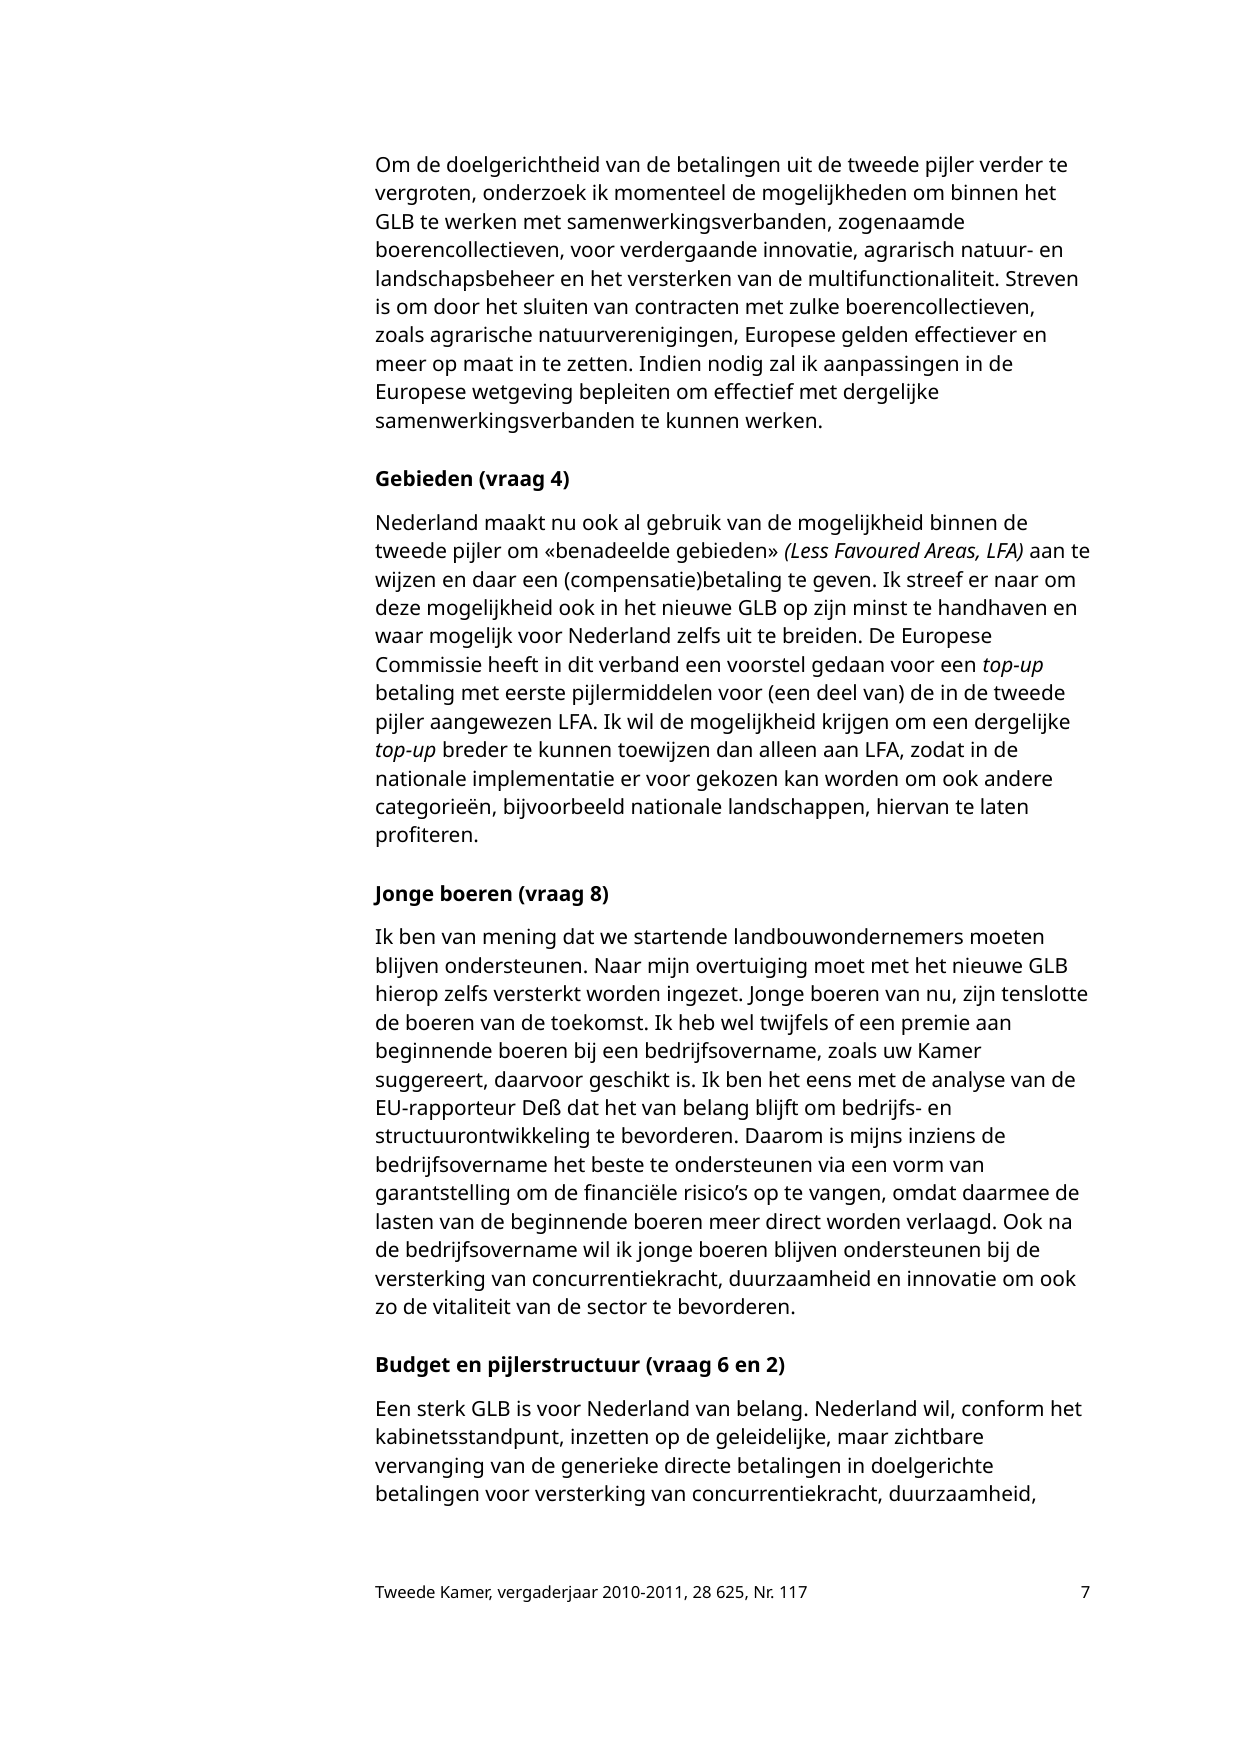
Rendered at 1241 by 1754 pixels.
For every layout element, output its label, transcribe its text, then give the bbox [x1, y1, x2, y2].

text Ik ben van mening dat we startende landbouwondernemers moeten blijven ondersteunen. Naar mijn overtuiging moet met het nieuwe GLB hierop zelfs versterkt worden ingezet. Jonge boeren van nu, zijn tenslotte de boeren van de toekomst. Ik heb wel twijfels of een premie aan beginnende boeren bij een bedrijfsovername, zoals uw Kamer suggereert, daarvoor geschikt is. Ik ben het eens met de analyse van de EU-rapporteur Deß dat het van belang blijft om bedrijfs- en structuurontwikkeling te bevorderen. Daarom is mijns inziens de bedrijfsovername het beste te ondersteunen via een vorm van garantstelling om de financiële risico’s op te vangen, omdat daarmee de lasten van de beginnende boeren meer direct worden verlaagd. Ook na de bedrijfsovername wil ik jonge boeren blijven ondersteunen bij de versterking van concurrentiekracht, duurzaamheid en innovatie om ook zo de vitaliteit van de sector te bevorderen. [375, 922, 1090, 1321]
text Nederland maakt nu ook al gebruik van de mogelijkheid binnen de tweede pijler om «benadeelde gebieden» (Less Favoured Areas, LFA) aan te wijzen en daar een (compensatie)betaling te geven. Ik streef er naar om deze mogelijkheid ook in het nieuwe GLB op zijn minst te handhaven en waar mogelijk voor Nederland zelfs uit te breiden. De Europese Commissie heeft in dit verband een voorstel gedaan voor een top-up betaling met eerste pijlermiddelen voor (een deel van) de in de tweede pijler aangewezen LFA. Ik wil de mogelijkheid krijgen om een dergelijke top-up breder te kunnen toewijzen dan alleen aan LFA, zodat in de nationale implementatie er voor gekozen kan worden om ook andere categorieën, bijvoorbeeld nationale landschappen, hiervan te laten profiteren. [375, 508, 1090, 849]
text Budget en pijlerstructuur (vraag 6 en 2) [375, 1351, 1090, 1379]
text Om de doelgerichtheid van de betalingen uit de tweede pijler verder te vergroten, onderzoek ik momenteel de mogelijkheden om binnen het GLB te werken met samenwerkingsverbanden, zogenaamde boerencollectieven, voor verdergaande innovatie, agrarisch natuur- en landschapsbeheer en het versterken van de multifunctionaliteit. Streven is om door het sluiten van contracten met zulke boerencollectieven, zoals agrarische natuurverenigingen, Europese gelden effectiever en meer op maat in te zetten. Indien nodig zal ik aanpassingen in de Europese wetgeving bepleiten om effectief met dergelijke samenwerkingsverbanden te kunnen werken. [375, 150, 1090, 434]
text Jonge boeren (vraag 8) [375, 879, 1090, 907]
text Een sterk GLB is voor Nederland van belang. Nederland wil, conform het kabinetsstandpunt, inzetten op de geleidelijke, maar zichtbare vervanging van de generieke directe betalingen in doelgerichte betalingen voor versterking van concurrentiekracht, duurzaamheid, [375, 1394, 1090, 1508]
text Gebieden (vraag 4) [375, 464, 1090, 493]
